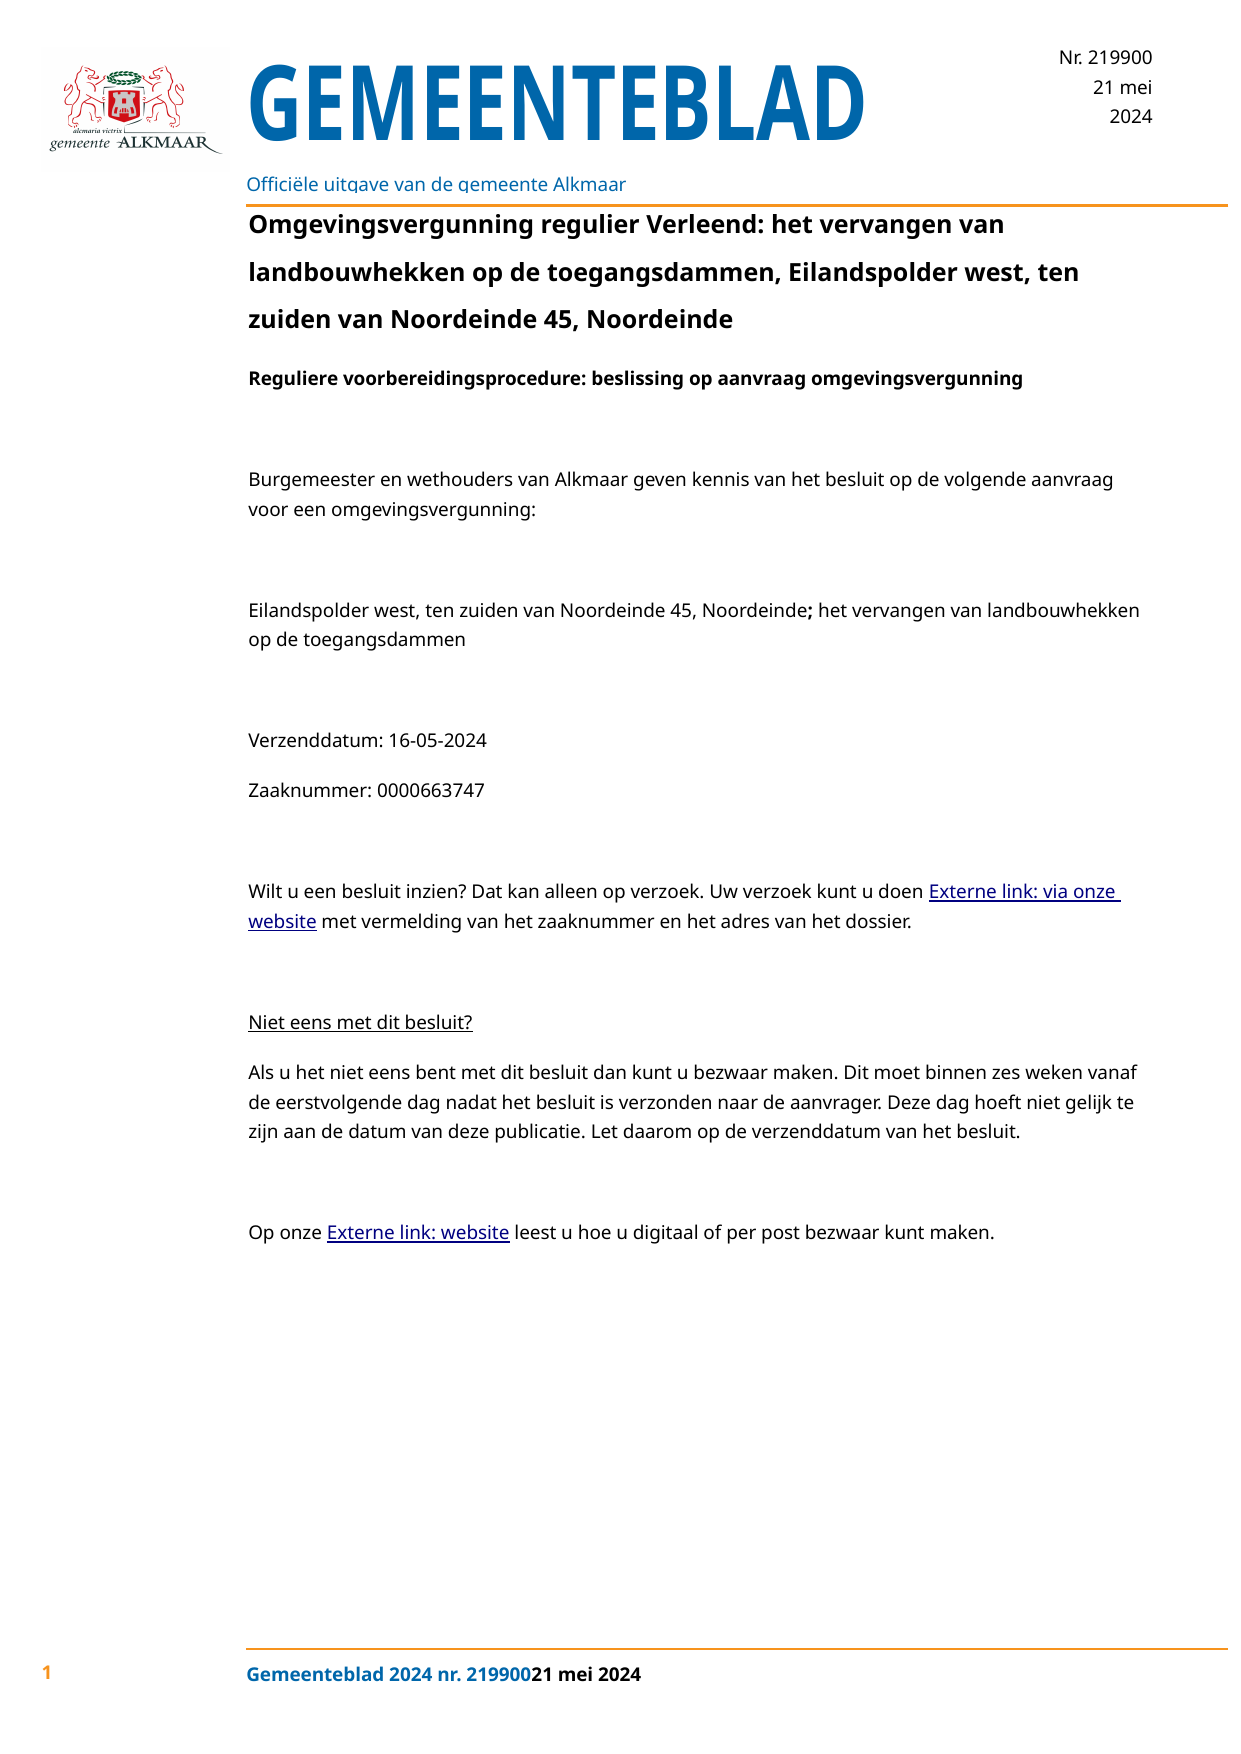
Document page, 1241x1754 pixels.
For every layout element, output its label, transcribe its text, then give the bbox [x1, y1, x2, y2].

text Zaaknummer: 0000663747 [248, 778, 1152, 803]
text Eilandspolder west, ten zuiden van Noordeinde 45, Noordeinde; het vervangen van landbouwhekken op de toegangsdammen [248, 597, 1152, 652]
text Burgemeester en wethouders van Alkmaar geven kennis van het besluit op de volgende aanvraag voor een omgevingsvergunning: [248, 466, 1152, 522]
text Omgevingsvergunning regulier Verleend: het vervangen van landbouwhekken op de toegangsdammen, Eilandspolder west, ten zuiden van Noordeinde 45, Noordeinde [248, 207, 1152, 336]
text Reguliere voorbereidingsprocedure: beslissing op aanvraag omgevingsvergunning [248, 366, 1152, 391]
picture [41, 47, 231, 172]
text Niet eens met dit besluit? [248, 1009, 1152, 1034]
text Op onze Externe link: website leest u hoe u digitaal of per post bezwaar kunt maken. [248, 1219, 1152, 1245]
text Wilt u een besluit inzien? Dat kan alleen op verzoek. Uw verzoek kunt u doen Externe link: via onze website met vermelding van het zaaknummer en het adres van het dossier. [248, 878, 1152, 934]
text Als u het niet eens bent met dit besluit dan kunt u bezwaar maken. Dit moet binnen zes weken vanaf de eerstvolgende dag nadat het besluit is verzonden naar de aanvrager. Deze dag hoeft niet gelijk te zijn aan de datum van deze publicatie. Let daarom op de verzenddatum van het besluit. [248, 1059, 1152, 1144]
text Verzenddatum: 16-05-2024 [248, 727, 1152, 753]
